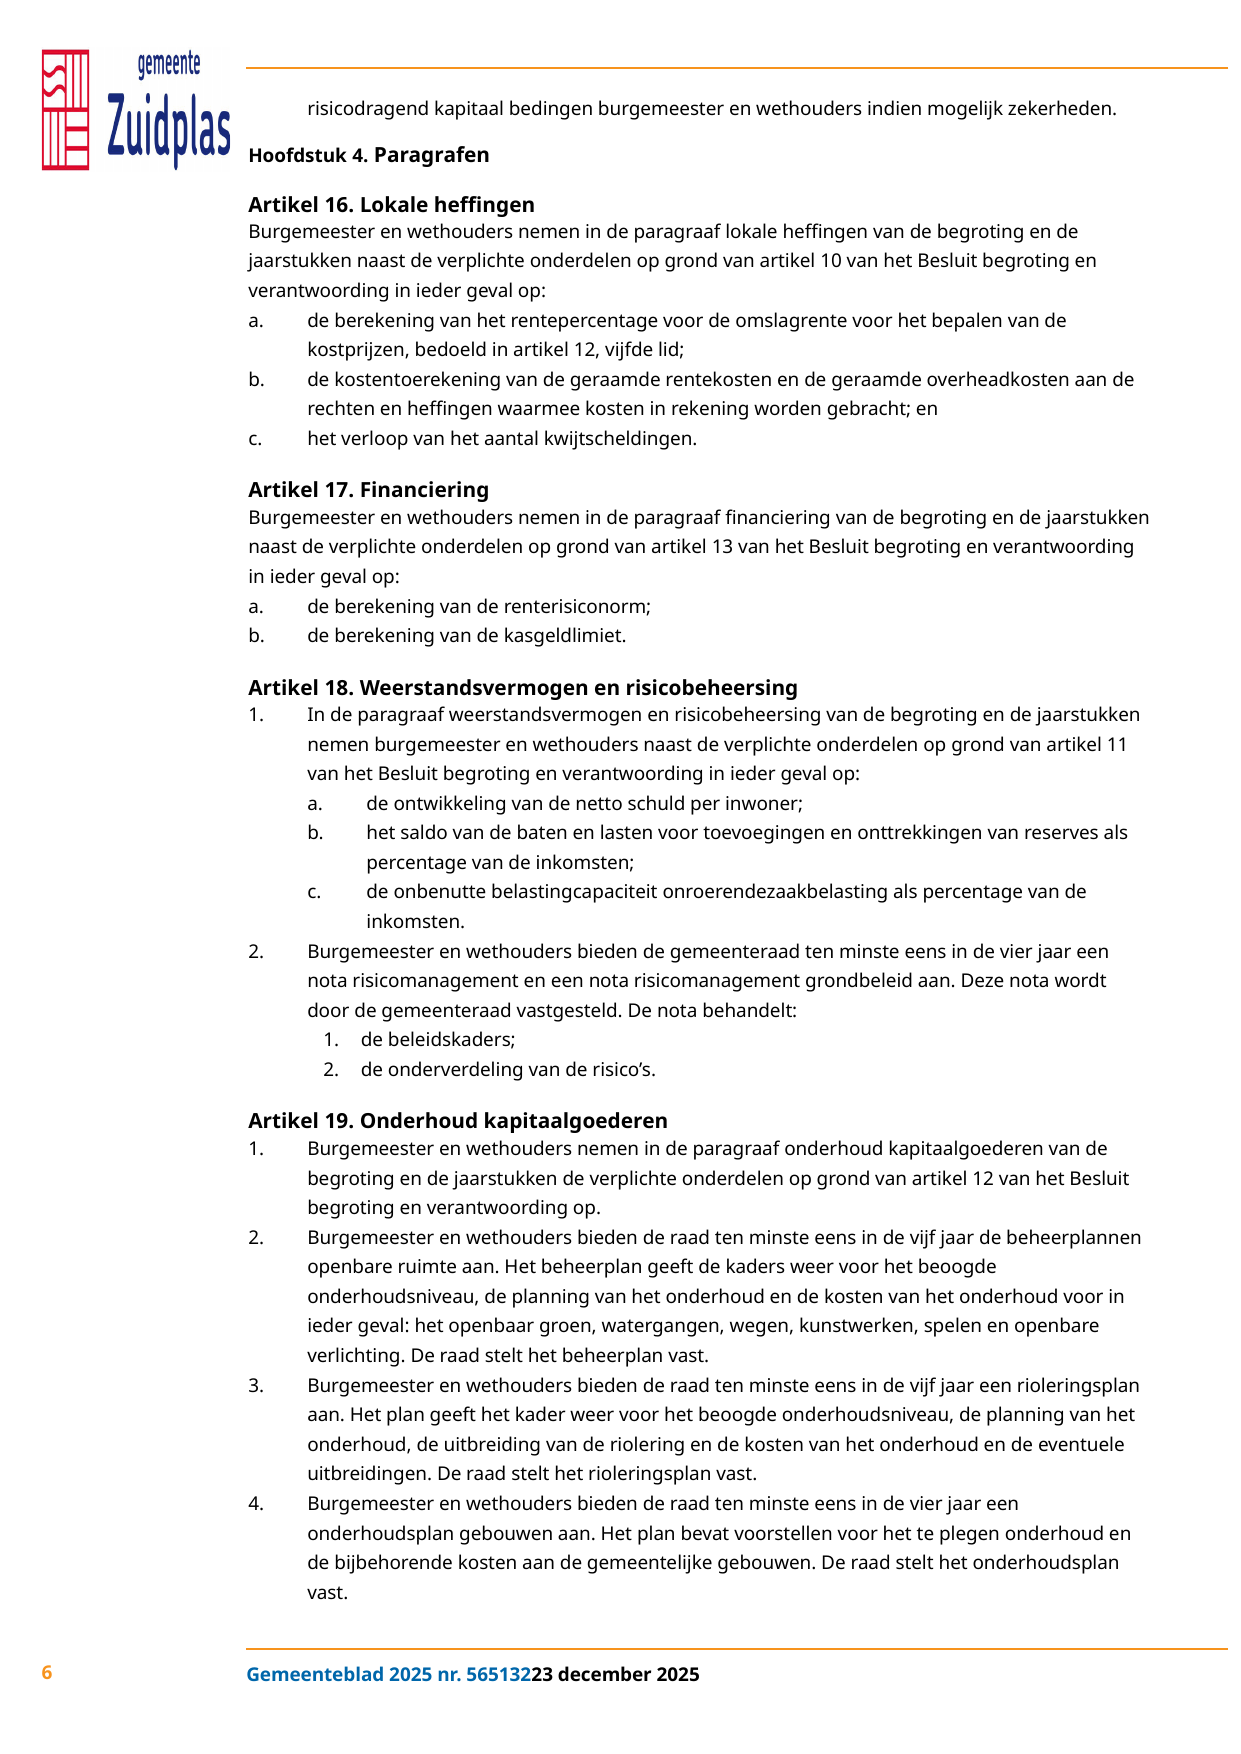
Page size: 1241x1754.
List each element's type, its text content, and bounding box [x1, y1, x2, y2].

list Burgemeester en wethouders bieden de raad ten minste eens in de vier jaar een onderhoudsplan gebouwen aan. Het plan bevat voorstellen voor het te plegen onderhoud en de bijbehorende kosten aan de gemeentelijke gebouwen. De raad stelt het onderhoudsplan vast. [248, 1490, 1152, 1604]
list de kostentoerekening van de geraamde rentekosten en de geraamde overheadkosten aan de rechten en heffingen waarmee kosten in rekening worden gebracht; en [248, 366, 1152, 421]
text Artikel 19. Onderhoud kapitaalgoederen [248, 1107, 1152, 1135]
picture [41, 47, 231, 172]
text Hoofdstuk 4. Paragrafen [248, 140, 1152, 169]
text Artikel 18. Weerstandsvermogen en risicobeheersing [248, 673, 1152, 701]
list de berekening van de renterisiconorm; [248, 593, 1152, 618]
text Burgemeester en wethouders nemen in de paragraaf financiering van de begroting en de jaarstukken naast de verplichte onderdelen op grond van artikel 13 van het Besluit begroting en verantwoording in ieder geval op: [248, 504, 1152, 589]
text Artikel 17. Financiering [248, 476, 1152, 504]
list de onderverdeling van de risico’s. [323, 1056, 1152, 1082]
list Burgemeester en wethouders bieden de gemeenteraad ten minste eens in de vier jaar een nota risicomanagement en een nota risicomanagement grondbeleid aan. Deze nota wordt door de gemeenteraad vastgesteld. De nota behandelt: [248, 938, 1152, 1023]
list Burgemeester en wethouders bieden de raad ten minste eens in de vijf jaar een rioleringsplan aan. Het plan geeft het kader weer voor het beoogde onderhoudsniveau, de planning van het onderhoud, de uitbreiding van de riolering en de kosten van het onderhoud en de eventuele uitbreidingen. De raad stelt het rioleringsplan vast. [248, 1372, 1152, 1486]
list Burgemeester en wethouders bieden de raad ten minste eens in de vijf jaar de beheerplannen openbare ruimte aan. Het beheerplan geeft de kaders weer voor het beoogde onderhoudsniveau, de planning van het onderhoud en de kosten van het onderhoud voor in ieder geval: het openbaar groen, watergangen, wegen, kunstwerken, spelen en openbare verlichting. De raad stelt het beheerplan vast. [248, 1224, 1152, 1368]
list de onbenutte belastingcapaciteit onroerendezaakbelasting als percentage van de inkomsten. [307, 879, 1152, 934]
list de berekening van de kasgeldlimiet. [248, 622, 1152, 648]
list risicodragend kapitaal bedingen burgemeester en wethouders indien mogelijk zekerheden. [248, 95, 1152, 121]
text Artikel 16. Lokale heffingen [248, 190, 1152, 218]
list het saldo van de baten en lasten voor toevoegingen en onttrekkingen van reserves als percentage van de inkomsten; [307, 819, 1152, 875]
list Burgemeester en wethouders nemen in de paragraaf onderhoud kapitaalgoederen van de begroting en de jaarstukken de verplichte onderdelen op grond van artikel 12 van het Besluit begroting en verantwoording op. [248, 1135, 1152, 1220]
list het verloop van het aantal kwijtscheldingen. [248, 425, 1152, 451]
text Burgemeester en wethouders nemen in de paragraaf lokale heffingen van de begroting en de jaarstukken naast de verplichte onderdelen op grond van artikel 10 van het Besluit begroting en verantwoording in ieder geval op: [248, 218, 1152, 303]
list In de paragraaf weerstandsvermogen en risicobeheersing van de begroting en de jaarstukken nemen burgemeester en wethouders naast de verplichte onderdelen op grond van artikel 11 van het Besluit begroting en verantwoording in ieder geval op: [248, 701, 1152, 786]
list de berekening van het rentepercentage voor de omslagrente voor het bepalen van de kostprijzen, bedoeld in artikel 12, vijfde lid; [248, 307, 1152, 362]
list de beleidskaders; [323, 1027, 1152, 1052]
list de ontwikkeling van de netto schuld per inwoner; [307, 790, 1152, 816]
